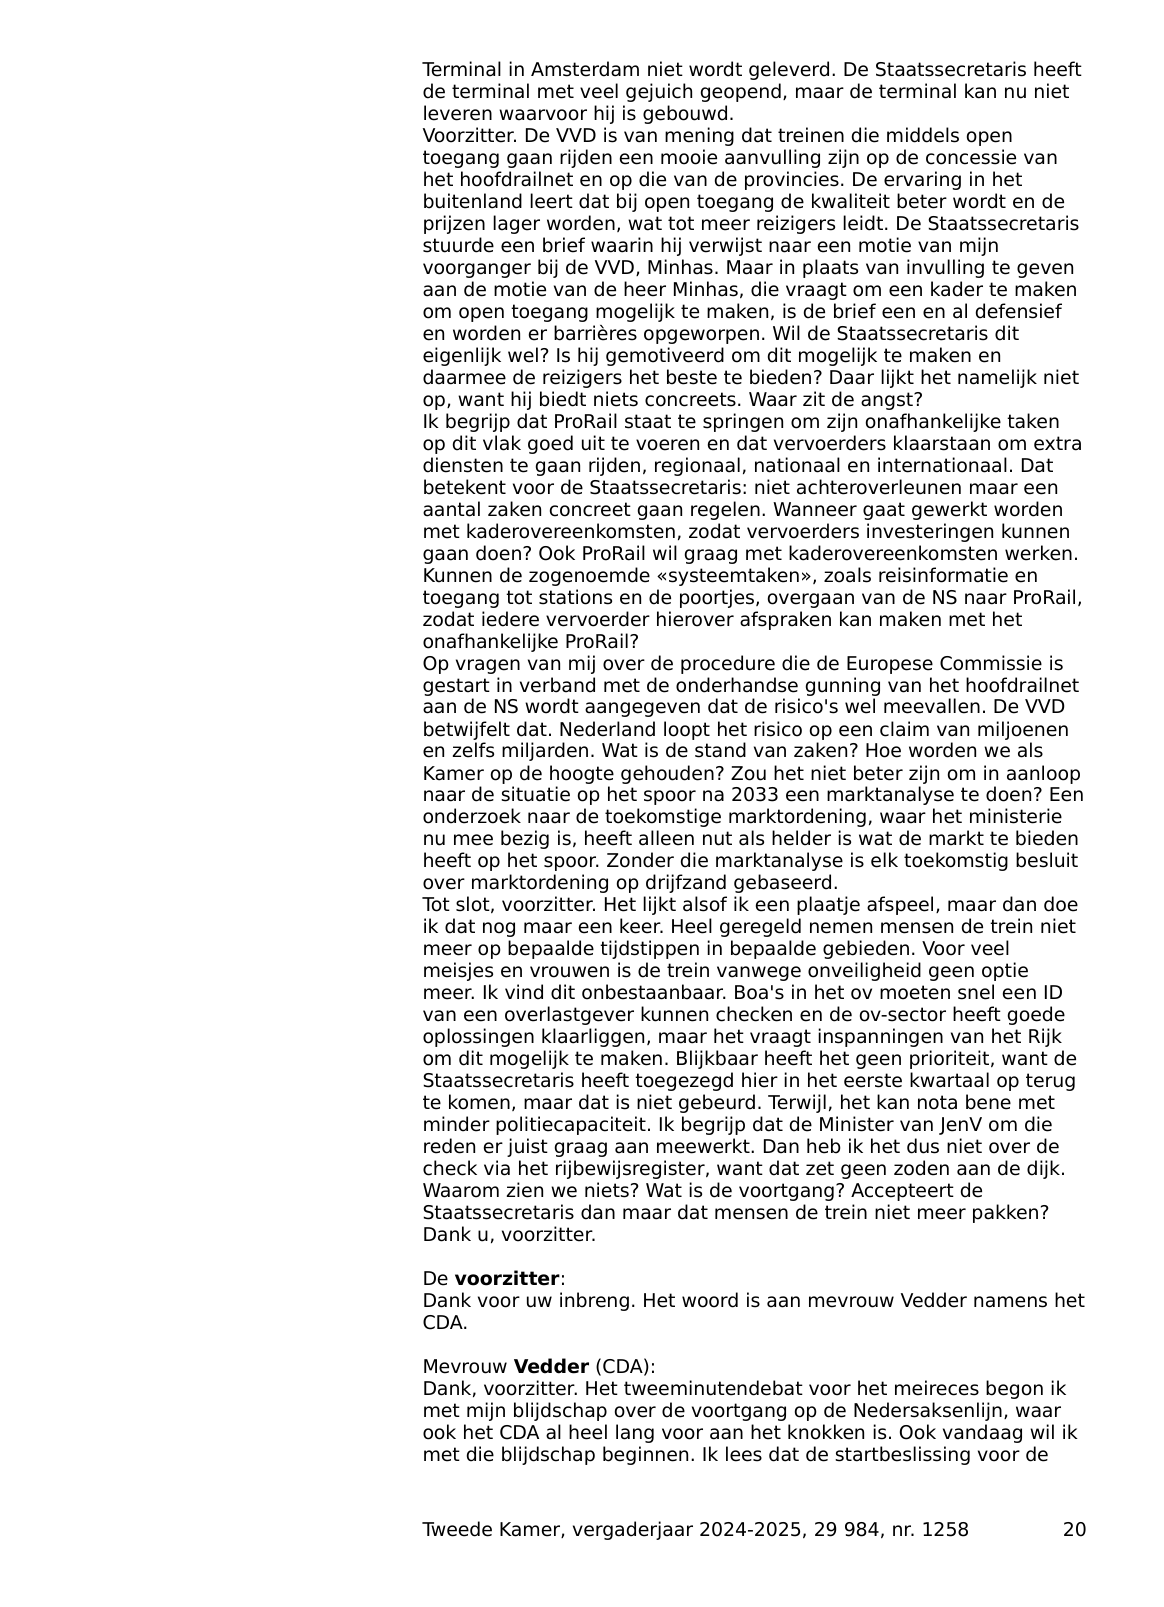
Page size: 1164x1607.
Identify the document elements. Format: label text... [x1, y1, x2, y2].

text Ik begrijp dat ProRail staat te springen om zijn onafhankelijke taken op dit vlak goed uit te voeren en dat vervoerders klaarstaan om extra diensten te gaan rijden, regionaal, nationaal en internationaal. Dat betekent voor de Staatssecretaris: niet achteroverleunen maar een aantal zaken concreet gaan regelen. Wanneer gaat gewerkt worden met kaderovereenkomsten, zodat vervoerders investeringen kunnen gaan doen? Ook ProRail wil graag met kaderovereenkomsten werken. Kunnen de zogenoemde «systeemtaken», zoals reisinformatie en toegang tot stations en de poortjes, overgaan van de NS naar ProRail, zodat iedere vervoerder hierover afspraken kan maken met het onafhankelijke ProRail? [422, 411, 1087, 652]
text Dank voor uw inbreng. Het woord is aan mevrouw Vedder namens het CDA. [422, 1290, 1087, 1334]
text Tot slot, voorzitter. Het lijkt alsof ik een plaatje afspeel, maar dan doe ik dat nog maar een keer. Heel geregeld nemen mensen de trein niet meer op bepaalde tijdstippen in bepaalde gebieden. Voor veel meisjes en vrouwen is de trein vanwege onveiligheid geen optie meer. Ik vind dit onbestaanbaar. Boa's in het ov moeten snel een ID van een overlastgever kunnen checken en de ov-sector heeft goede oplossingen klaarliggen, maar het vraagt inspanningen van het Rijk om dit mogelijk te maken. Blijkbaar heeft het geen prioriteit, want de Staatssecretaris heeft toegezegd hier in het eerste kwartaal op terug te komen, maar dat is niet gebeurd. Terwijl, het kan nota bene met minder politiecapaciteit. Ik begrijp dat de Minister van JenV om die reden er juist graag aan meewerkt. Dan heb ik het dus niet over de check via het rijbewijsregister, want dat zet geen zoden aan de dijk. Waarom zien we niets? Wat is de voortgang? Accepteert de Staatssecretaris dan maar dat mensen de trein niet meer pakken? [422, 894, 1087, 1224]
text Dank, voorzitter. Het tweeminutendebat voor het meireces begon ik met mijn blijdschap over de voortgang op de Nedersaksenlijn, waar ook het CDA al heel lang voor aan het knokken is. Ook vandaag wil ik met die blijdschap beginnen. Ik lees dat de startbeslissing voor de [422, 1378, 1087, 1466]
text Mevrouw Vedder (CDA): [422, 1356, 1087, 1378]
text Voorzitter. De VVD is van mening dat treinen die middels open toegang gaan rijden een mooie aanvulling zijn op de concessie van het hoofdrailnet en op die van de provincies. De ervaring in het buitenland leert dat bij open toegang de kwaliteit beter wordt en de prijzen lager worden, wat tot meer reizigers leidt. De Staatssecretaris stuurde een brief waarin hij verwijst naar een motie van mijn voorganger bij de VVD, Minhas. Maar in plaats van invulling te geven aan de motie van de heer Minhas, die vraagt om een kader te maken om open toegang mogelijk te maken, is de brief een en al defensief en worden er barrières opgeworpen. Wil de Staatssecretaris dit eigenlijk wel? Is hij gemotiveerd om dit mogelijk te maken en daarmee de reizigers het beste te bieden? Daar lijkt het namelijk niet op, want hij biedt niets concreets. Waar zit de angst? [422, 125, 1087, 411]
text Terminal in Amsterdam niet wordt geleverd. De Staatssecretaris heeft de terminal met veel gejuich geopend, maar de terminal kan nu niet leveren waarvoor hij is gebouwd. [422, 59, 1087, 125]
text Op vragen van mij over de procedure die de Europese Commissie is gestart in verband met de onderhandse gunning van het hoofdrailnet aan de NS wordt aangegeven dat de risico's wel meevallen. De VVD betwijfelt dat. Nederland loopt het risico op een claim van miljoenen en zelfs miljarden. Wat is de stand van zaken? Hoe worden we als Kamer op de hoogte gehouden? Zou het niet beter zijn om in aanloop naar de situatie op het spoor na 2033 een marktanalyse te doen? Een onderzoek naar de toekomstige marktordening, waar het ministerie nu mee bezig is, heeft alleen nut als helder is wat de markt te bieden heeft op het spoor. Zonder die marktanalyse is elk toekomstig besluit over marktordening op drijfzand gebaseerd. [422, 652, 1087, 894]
text De voorzitter: [422, 1268, 1087, 1290]
text Dank u, voorzitter. [422, 1224, 1087, 1246]
